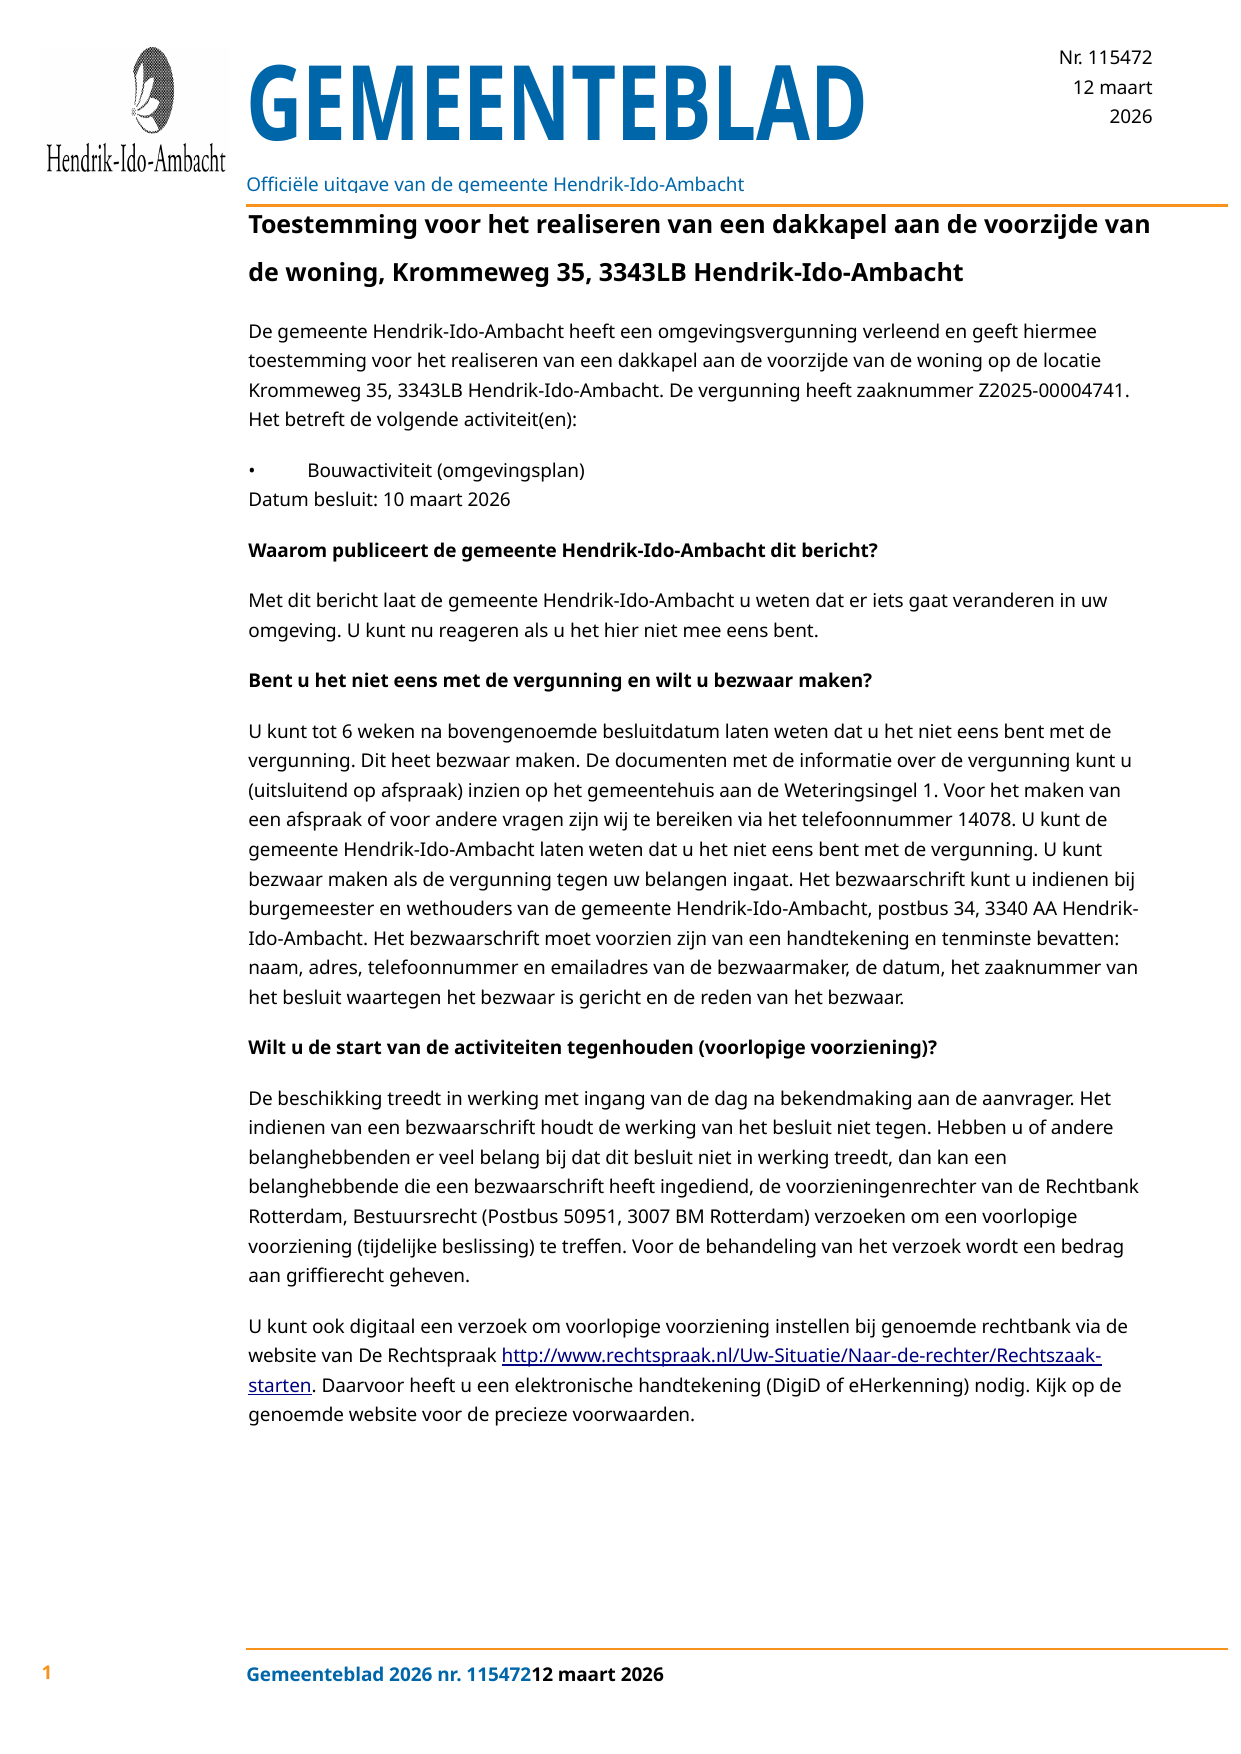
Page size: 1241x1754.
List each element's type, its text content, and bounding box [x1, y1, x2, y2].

text Datum besluit: 10 maart 2026 [248, 487, 1152, 512]
text De beschikking treedt in werking met ingang van de dag na bekendmaking aan de aanvrager. Het indienen van een bezwaarschrift houdt de werking van het besluit niet tegen. Hebben u of andere belanghebbenden er veel belang bij dat dit besluit niet in werking treedt, dan kan een belanghebbende die een bezwaarschrift heeft ingediend, de voorzieningenrechter van de Rechtbank Rotterdam, Bestuursrecht (Postbus 50951, 3007 BM Rotterdam) verzoeken om een voorlopige voorziening (tijdelijke beslissing) te treffen. Voor de behandeling van het verzoek wordt een bedrag aan griffierecht geheven. [248, 1085, 1152, 1288]
text Wilt u de start van de activiteiten tegenhouden (voorlopige voorziening)? [248, 1034, 1152, 1060]
text Bent u het niet eens met de vergunning en wilt u bezwaar maken? [248, 667, 1152, 693]
text Toestemming voor het realiseren van een dakkapel aan de voorzijde van de woning, Krommeweg 35, 3343LB Hendrik-Ido-Ambacht [248, 207, 1152, 288]
text Waarom publiceert de gemeente Hendrik-Ido-Ambacht dit bericht? [248, 537, 1152, 563]
list Bouwactiviteit (omgevingsplan) [248, 457, 1152, 483]
text Met dit bericht laat de gemeente Hendrik-Ido-Ambacht u weten dat er iets gaat veranderen in uw omgeving. U kunt nu reageren als u het hier niet mee eens bent. [248, 587, 1152, 643]
text U kunt tot 6 weken na bovengenoemde besluitdatum laten weten dat u het niet eens bent met de vergunning. Dit heet bezwaar maken. De documenten met de informatie over de vergunning kunt u (uitsluitend op afspraak) inzien op het gemeentehuis aan de Weteringsingel 1. Voor het maken van een afspraak of voor andere vragen zijn wij te bereiken via het telefoonnummer 14078. U kunt de gemeente Hendrik-Ido-Ambacht laten weten dat u het niet eens bent met de vergunning. U kunt bezwaar maken als de vergunning tegen uw belangen ingaat. Het bezwaarschrift kunt u indienen bij burgemeester en wethouders van de gemeente Hendrik-Ido-Ambacht, postbus 34, 3340 AA Hendrik-Ido-Ambacht. Het bezwaarschrift moet voorzien zijn van een handtekening en tenminste bevatten: naam, adres, telefoonnummer en emailadres van de bezwaarmaker, de datum, het zaaknummer van het besluit waartegen het bezwaar is gericht en de reden van het bezwaar. [248, 718, 1152, 1010]
text U kunt ook digitaal een verzoek om voorlopige voorziening instellen bij genoemde rechtbank via de website van De Rechtspraak http://www.rechtspraak.nl/Uw-Situatie/Naar-de-rechter/Rechtszaak-starten. Daarvoor heeft u een elektronische handtekening (DigiD of eHerkenning) nodig. Kijk op de genoemde website voor de precieze voorwaarden. [248, 1313, 1152, 1427]
text De gemeente Hendrik-Ido-Ambacht heeft een omgevingsvergunning verleend en geeft hiermee toestemming voor het realiseren van een dakkapel aan de voorzijde van de woning op de locatie Krommeweg 35, 3343LB Hendrik-Ido-Ambacht. De vergunning heeft zaaknummer Z2025-00004741. Het betreft de volgende activiteit(en): [248, 318, 1152, 432]
picture [41, 47, 231, 172]
